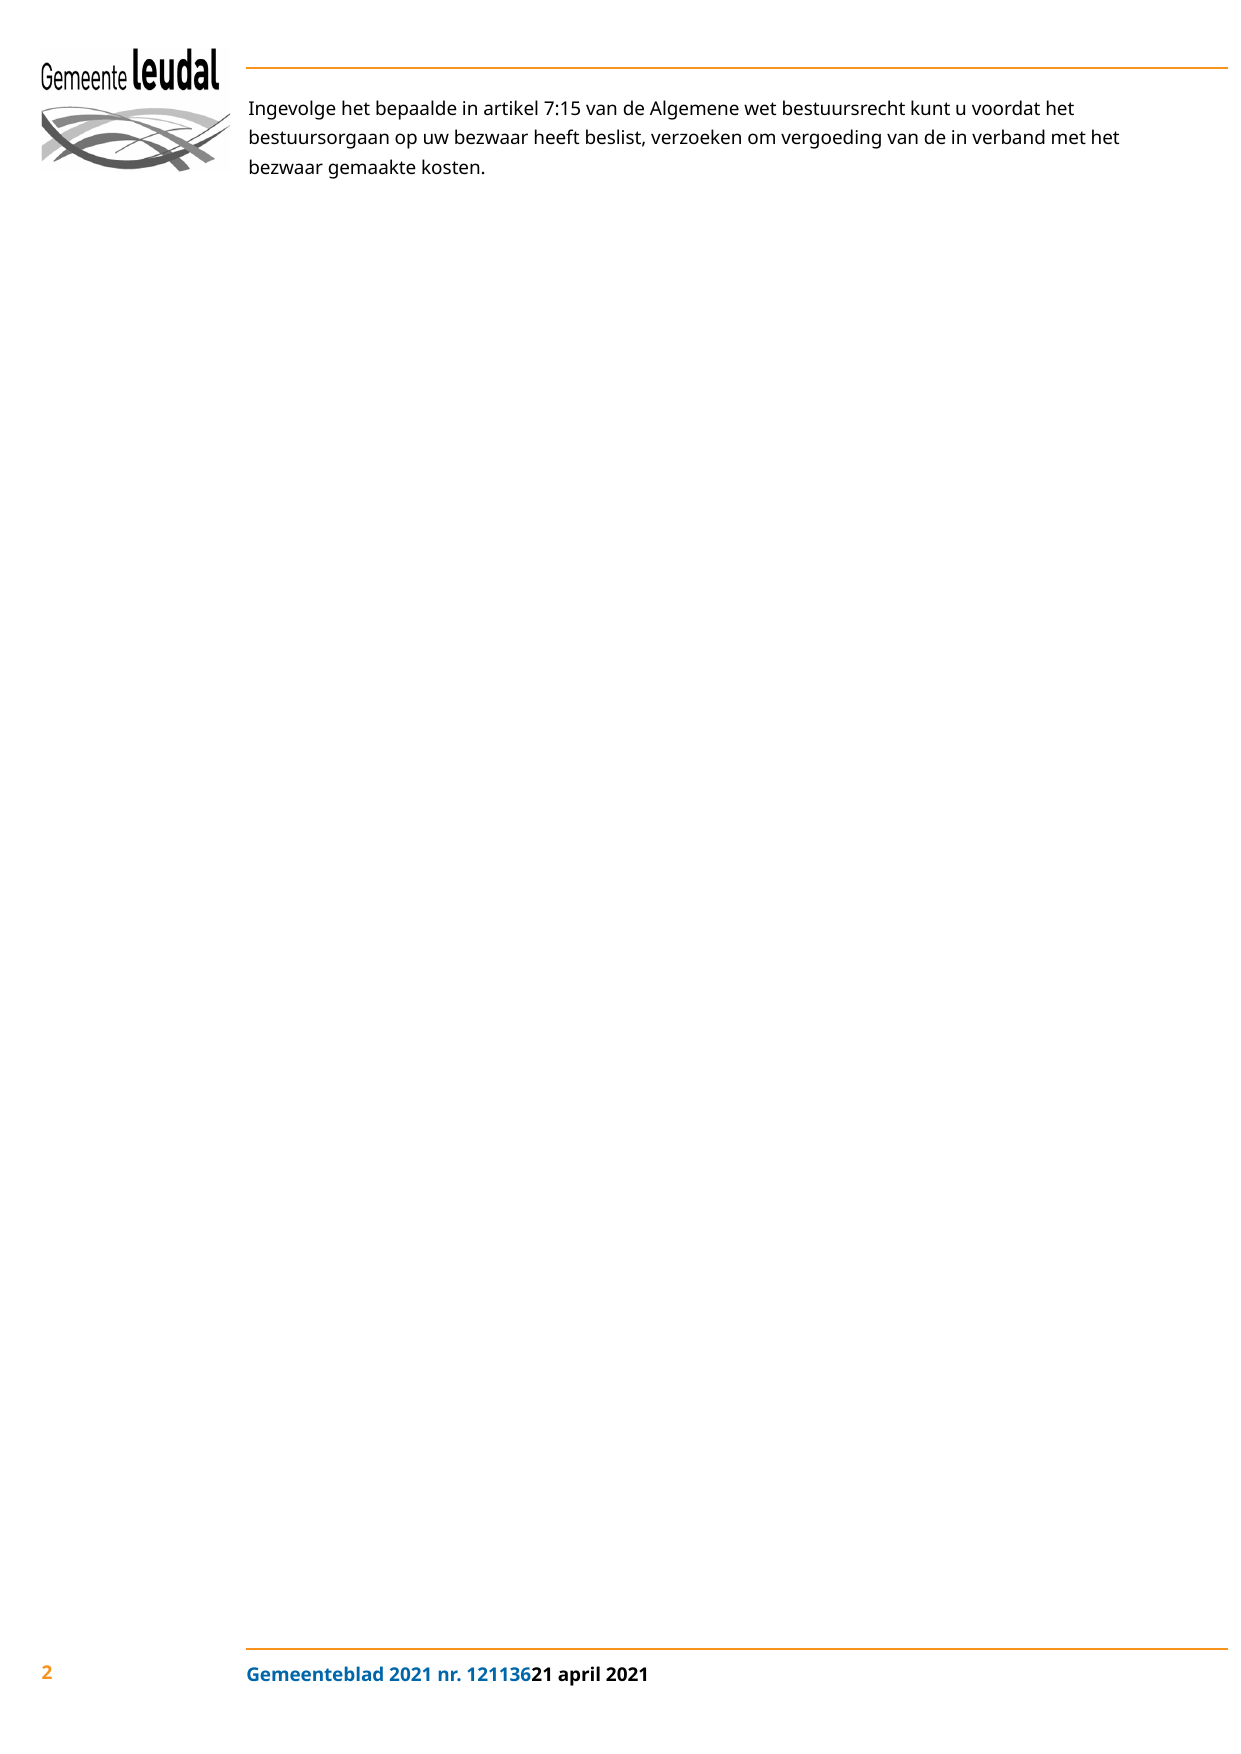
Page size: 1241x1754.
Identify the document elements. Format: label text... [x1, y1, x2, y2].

picture [41, 47, 231, 172]
text Ingevolge het bepaalde in artikel 7:15 van de Algemene wet bestuursrecht kunt u voordat het bestuursorgaan op uw bezwaar heeft beslist, verzoeken om vergoeding van de in verband met het bezwaar gemaakte kosten. [248, 95, 1152, 180]
